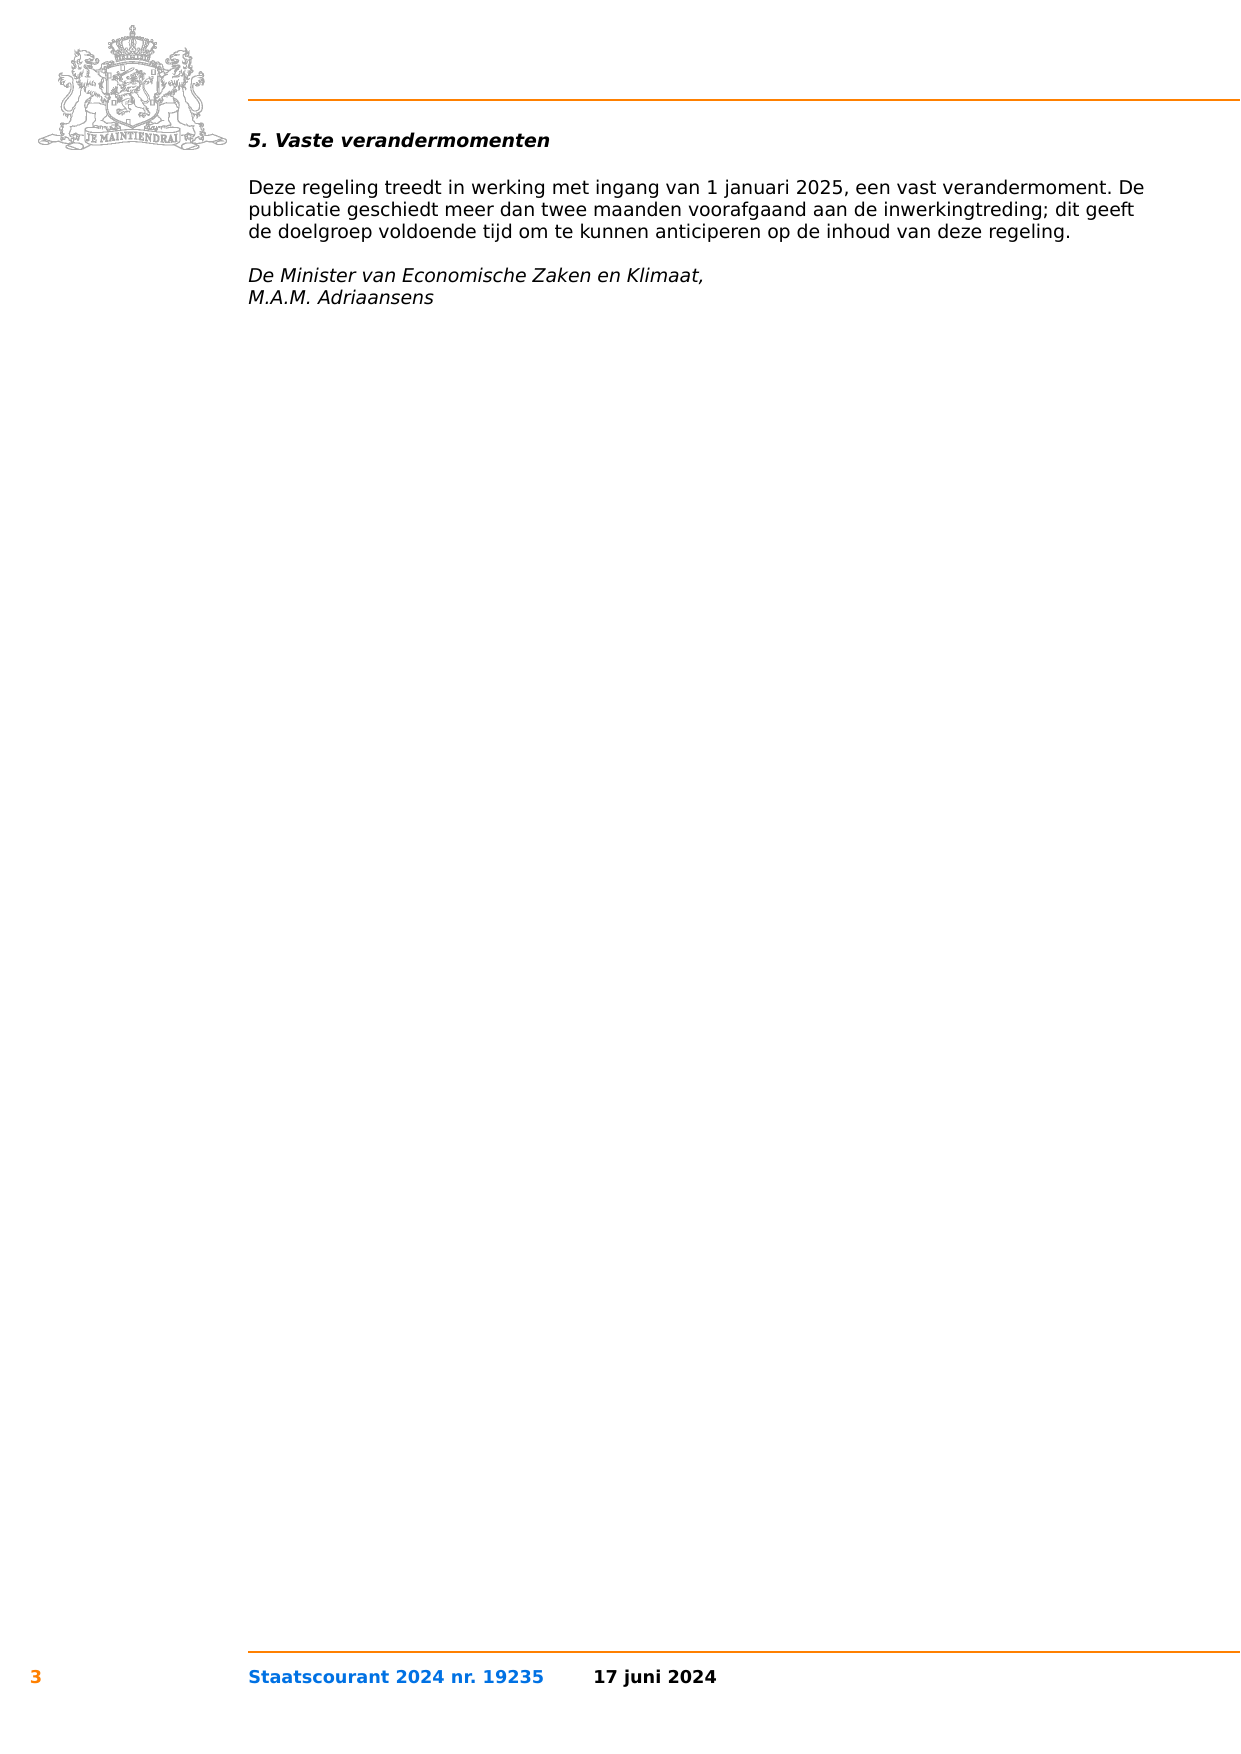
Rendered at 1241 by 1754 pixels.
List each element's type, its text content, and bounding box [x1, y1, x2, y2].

subtitle 5. Vaste verandermomenten [248, 130, 1163, 152]
text Deze regeling treedt in werking met ingang van 1 januari 2025, een vast verandermoment. De publicatie geschiedt meer dan twee maanden voorafgaand aan de inwerkingtreding; dit geeft de doelgroep voldoende tijd om te kunnen anticiperen op de inhoud van deze regeling. [248, 177, 1163, 243]
text De Minister van Economische Zaken en Klimaat, M.A.M. Adriaansens [248, 265, 1163, 309]
picture [38, 25, 227, 150]
